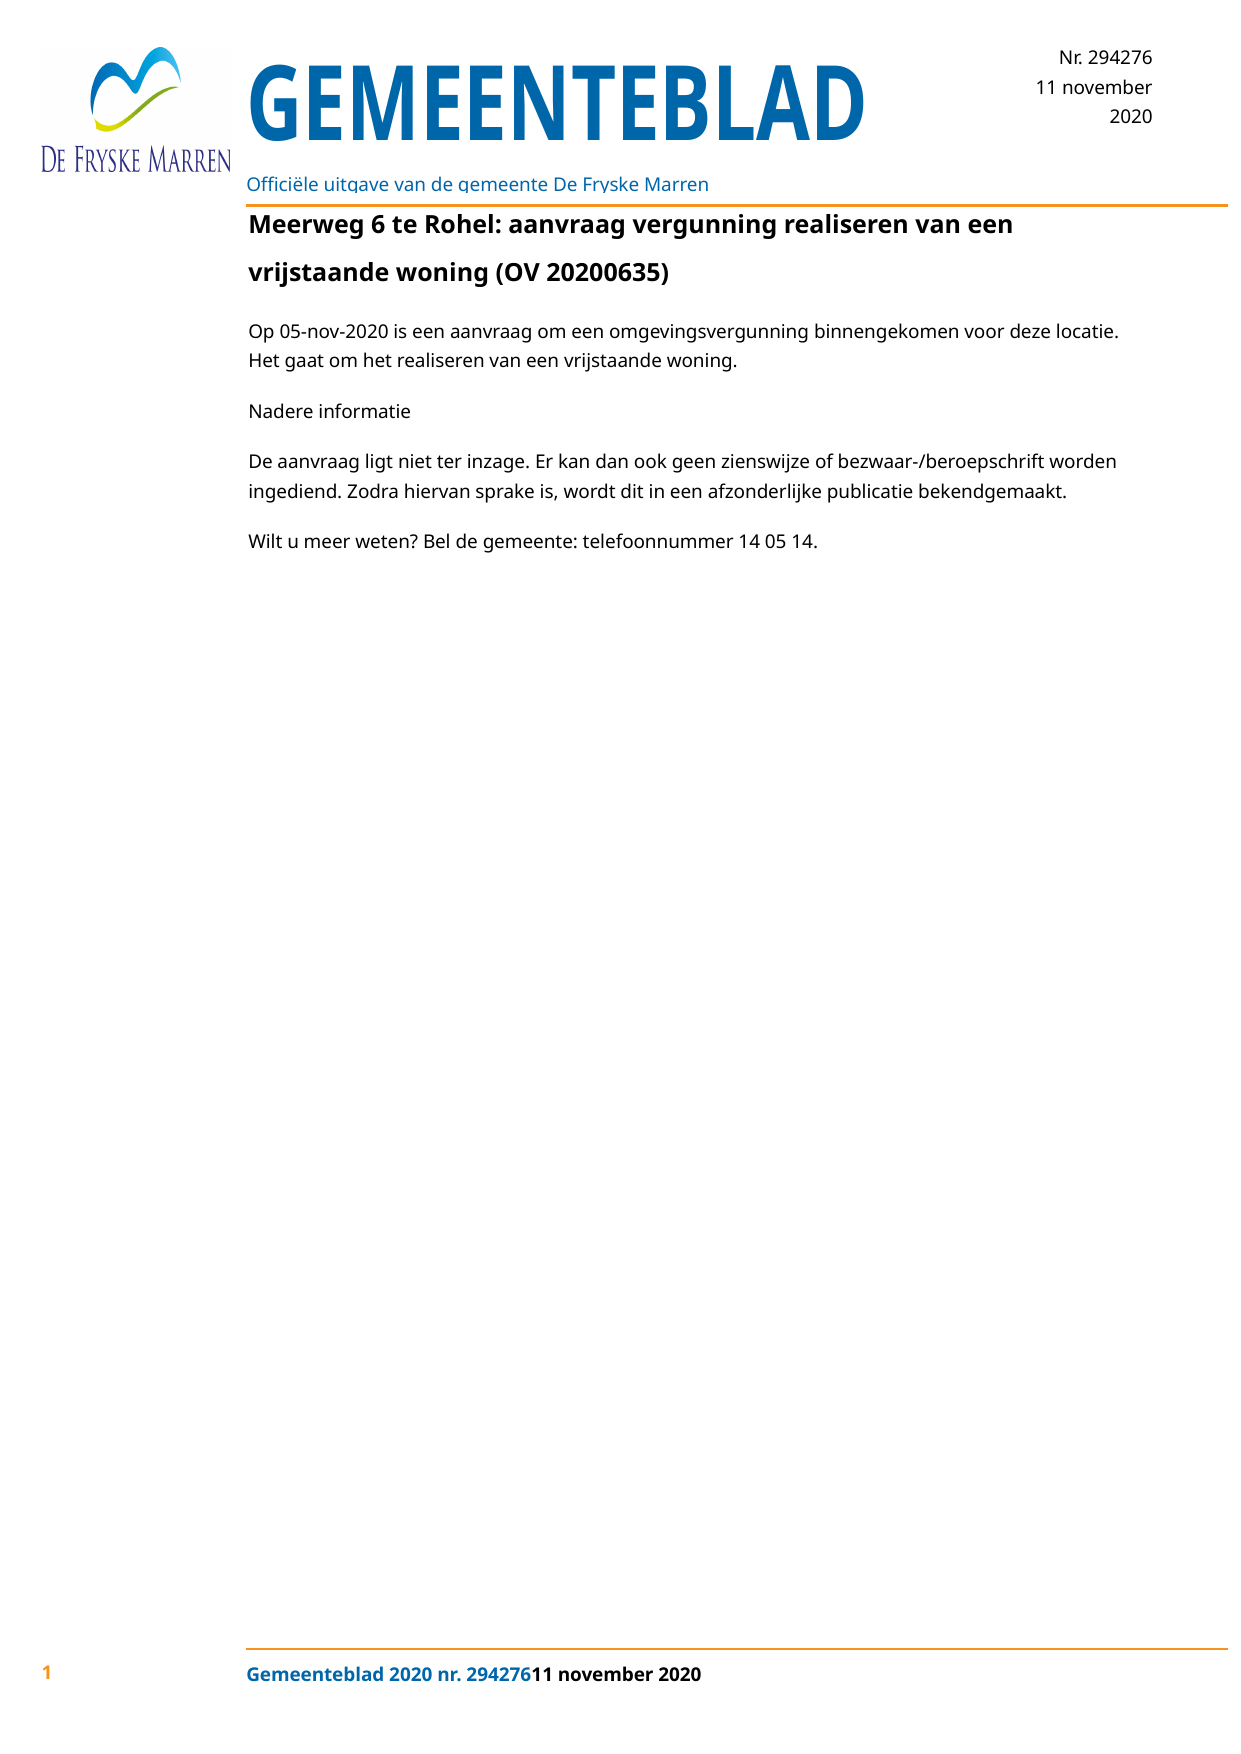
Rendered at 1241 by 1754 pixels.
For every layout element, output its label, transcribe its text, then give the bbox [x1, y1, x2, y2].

text Nadere informatie [248, 398, 1152, 424]
text Meerweg 6 te Rohel: aanvraag vergunning realiseren van een vrijstaande woning (OV 20200635) [248, 207, 1152, 288]
text Op 05-nov-2020 is een aanvraag om een omgevingsvergunning binnengekomen voor deze locatie. Het gaat om het realiseren van een vrijstaande woning. [248, 318, 1152, 373]
text De aanvraag ligt niet ter inzage. Er kan dan ook geen zienswijze of bezwaar-/beroepschrift worden ingediend. Zodra hiervan sprake is, wordt dit in een afzonderlijke publicatie bekendgemaakt. [248, 448, 1152, 504]
text Wilt u meer weten? Bel de gemeente: telefoonnummer 14 05 14. [248, 528, 1152, 554]
picture [41, 47, 231, 172]
